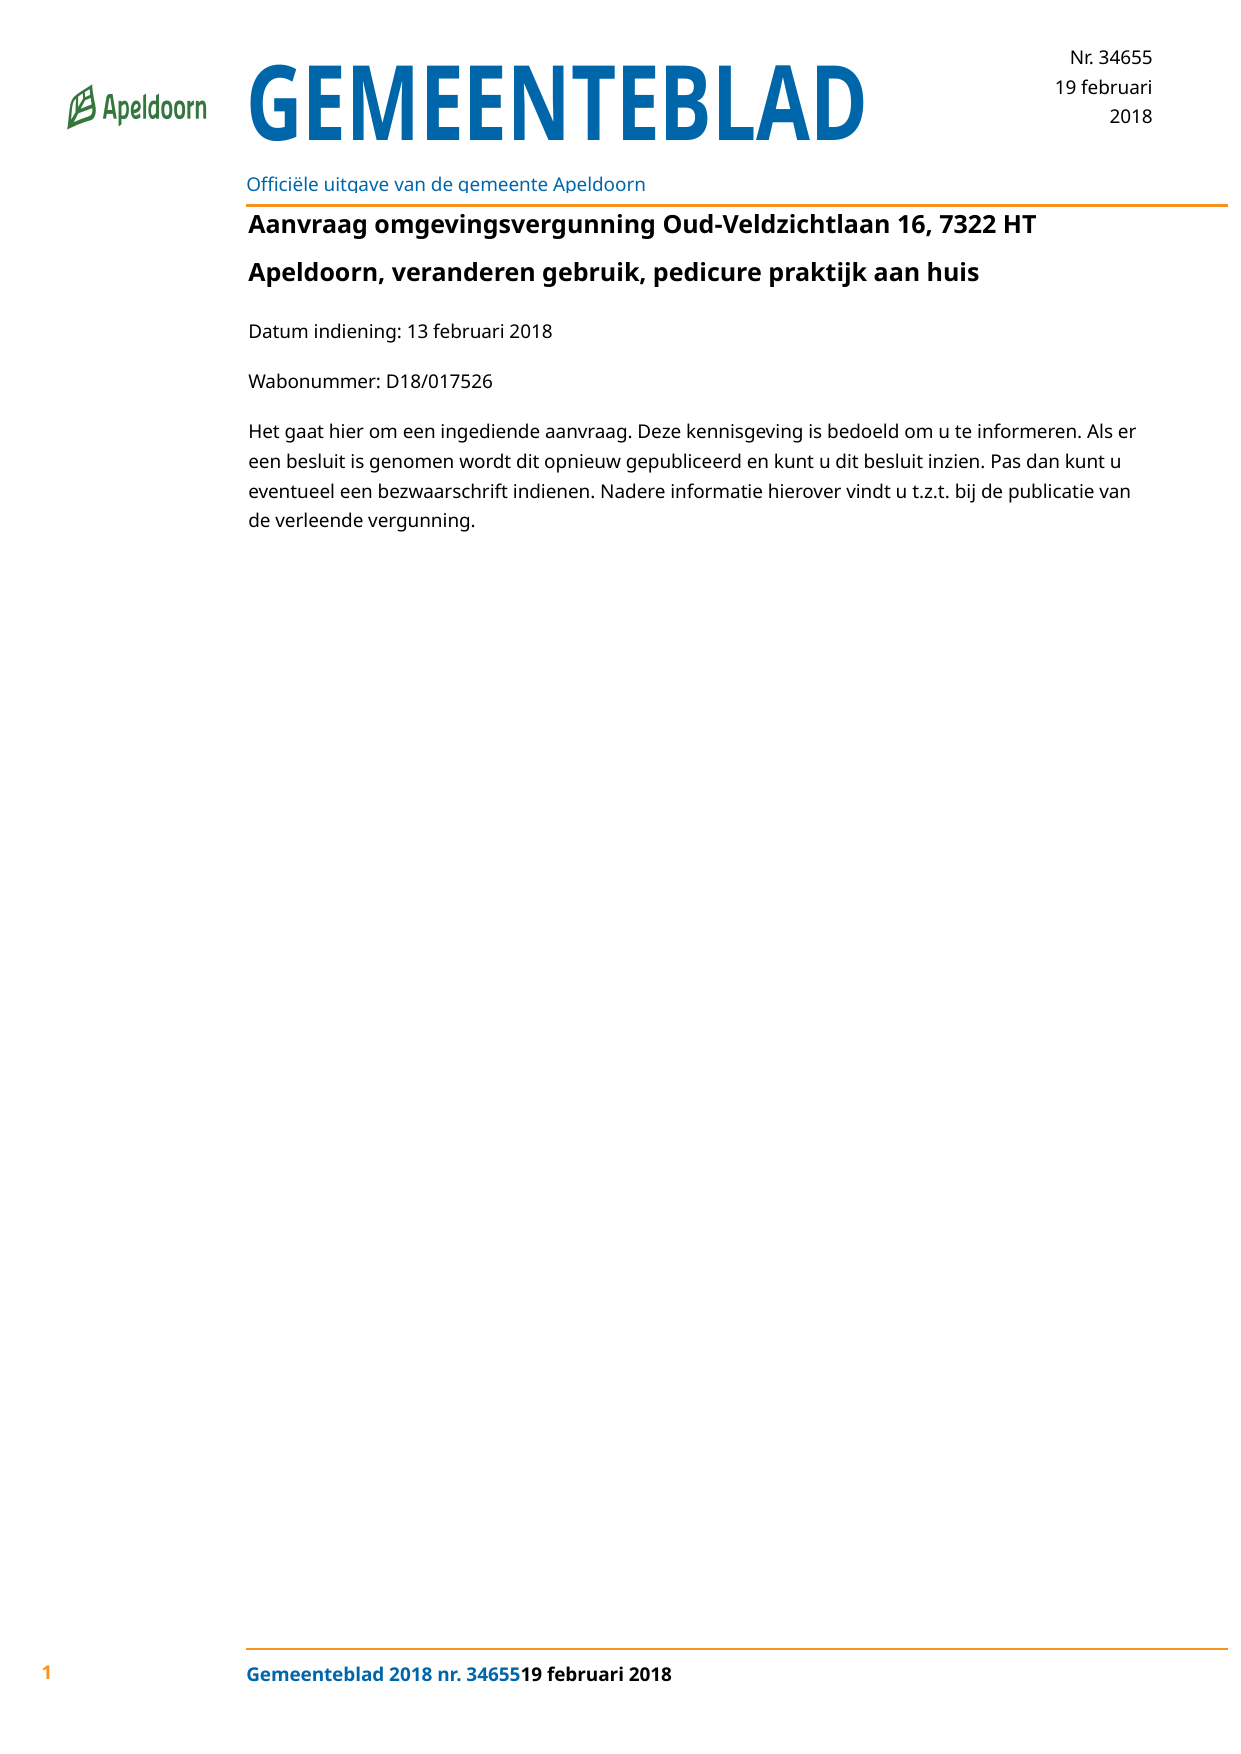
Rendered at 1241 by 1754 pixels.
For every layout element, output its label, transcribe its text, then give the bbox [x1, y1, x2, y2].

picture [41, 47, 231, 172]
text Aanvraag omgevingsvergunning Oud-Veldzichtlaan 16, 7322 HT Apeldoorn, veranderen gebruik, pedicure praktijk aan huis [248, 207, 1152, 288]
text Het gaat hier om een ingediende aanvraag. Deze kennisgeving is bedoeld om u te informeren. Als er een besluit is genomen wordt dit opnieuw gepubliceerd en kunt u dit besluit inzien. Pas dan kunt u eventueel een bezwaarschrift indienen. Nadere informatie hierover vindt u t.z.t. bij de publicatie van de verleende vergunning. [248, 419, 1152, 533]
text Wabonummer: D18/017526 [248, 368, 1152, 394]
text Datum indiening: 13 februari 2018 [248, 318, 1152, 344]
